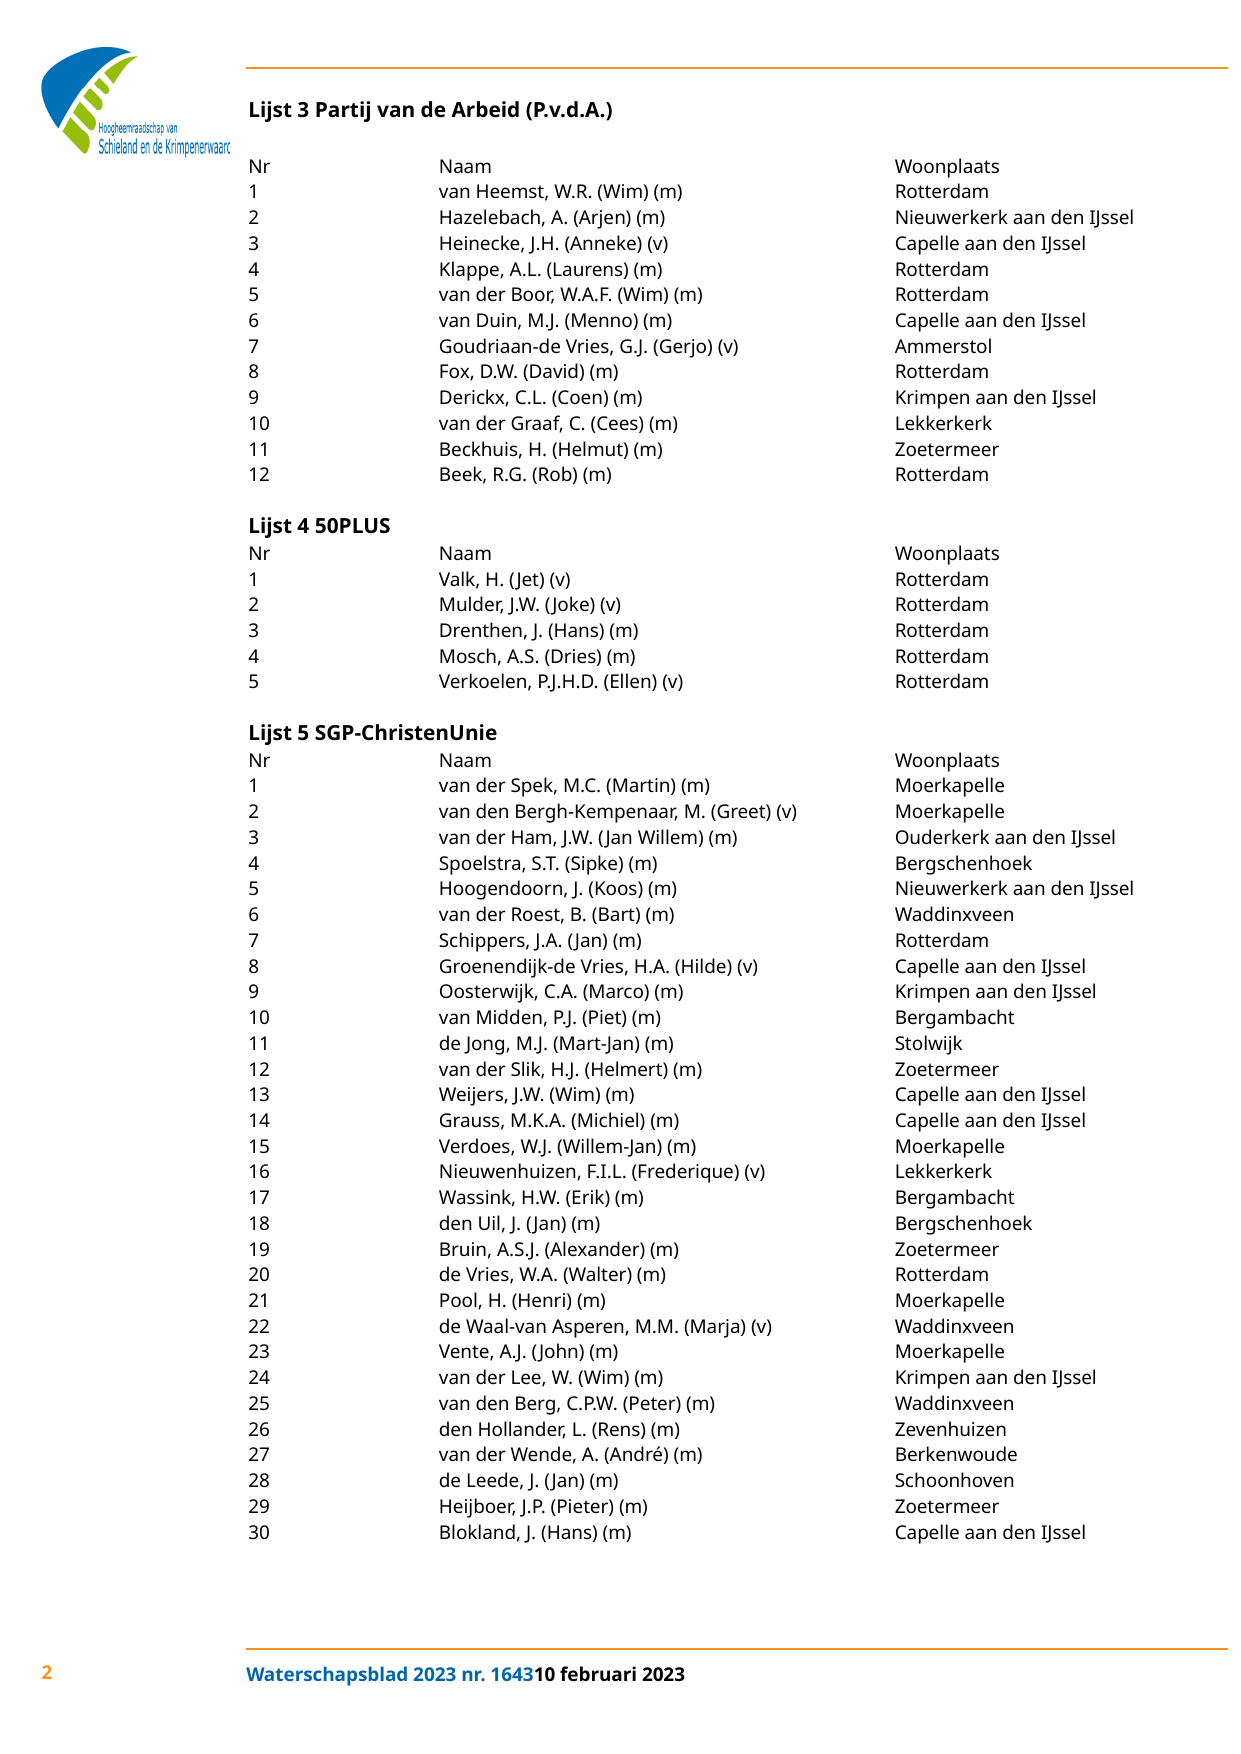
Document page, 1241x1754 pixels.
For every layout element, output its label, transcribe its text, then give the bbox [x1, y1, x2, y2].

text Lijst 4 50PLUS [248, 511, 1152, 540]
table_cell 19 [248, 1236, 439, 1262]
table_cell 22 [248, 1313, 439, 1339]
table_cell Zevenhuizen [895, 1416, 1152, 1442]
table_cell 18 [248, 1210, 439, 1236]
table_cell 8 [248, 359, 439, 384]
table_cell van Midden, P.J. (Piet) (m) [439, 1004, 894, 1030]
table_cell 3 [248, 617, 439, 643]
table_cell 5 [248, 669, 439, 694]
table_cell Zoetermeer [895, 1493, 1152, 1519]
table_cell 23 [248, 1339, 439, 1364]
table_cell Rotterdam [895, 282, 1152, 307]
table_cell Schoonhoven [895, 1468, 1152, 1493]
text Lijst 3 Partij van de Arbeid (P.v.d.A.) [248, 95, 1152, 123]
table_cell Waddinxveen [895, 1313, 1152, 1339]
table_cell Vente, A.J. (John) (m) [439, 1339, 894, 1364]
table_cell Hazelebach, A. (Arjen) (m) [439, 204, 894, 230]
table_header Naam [439, 540, 894, 566]
table_cell Waddinxveen [895, 1390, 1152, 1416]
table_cell Beckhuis, H. (Helmut) (m) [439, 436, 894, 462]
table_cell Beek, R.G. (Rob) (m) [439, 462, 894, 487]
table_cell Groenendijk-de Vries, H.A. (Hilde) (v) [439, 953, 894, 978]
table_cell Rotterdam [895, 256, 1152, 282]
table_cell Krimpen aan den IJssel [895, 1365, 1152, 1390]
table_cell 26 [248, 1416, 439, 1442]
table_cell 4 [248, 256, 439, 282]
table_header Woonplaats [895, 153, 1152, 179]
table_cell 1 [248, 773, 439, 798]
table_cell Capelle aan den IJssel [895, 230, 1152, 256]
table_cell Capelle aan den IJssel [895, 1107, 1152, 1133]
table_cell 7 [248, 927, 439, 953]
table_cell Krimpen aan den IJssel [895, 979, 1152, 1004]
table_cell Zoetermeer [895, 1236, 1152, 1262]
table_cell Blokland, J. (Hans) (m) [439, 1519, 894, 1544]
table_cell Rotterdam [895, 927, 1152, 953]
table_cell Capelle aan den IJssel [895, 953, 1152, 978]
table_cell Drenthen, J. (Hans) (m) [439, 617, 894, 643]
table_cell 9 [248, 979, 439, 1004]
table_cell Mosch, A.S. (Dries) (m) [439, 643, 894, 669]
table_header Naam [439, 153, 894, 179]
table_cell Fox, D.W. (David) (m) [439, 359, 894, 384]
table_cell 14 [248, 1107, 439, 1133]
table_cell Berkenwoude [895, 1442, 1152, 1467]
table_cell 25 [248, 1390, 439, 1416]
table_cell Rotterdam [895, 566, 1152, 591]
table_cell 10 [248, 410, 439, 436]
table_cell 24 [248, 1365, 439, 1390]
table_cell Lekkerkerk [895, 410, 1152, 436]
table_cell van der Boor, W.A.F. (Wim) (m) [439, 282, 894, 307]
table_cell de Vries, W.A. (Walter) (m) [439, 1262, 894, 1287]
table_cell Moerkapelle [895, 1339, 1152, 1364]
table_cell 1 [248, 179, 439, 204]
table_cell Klappe, A.L. (Laurens) (m) [439, 256, 894, 282]
text Lijst 5 SGP-ChristenUnie [248, 718, 1152, 747]
table_cell Mulder, J.W. (Joke) (v) [439, 591, 894, 617]
table_cell den Uil, J. (Jan) (m) [439, 1210, 894, 1236]
table_cell 6 [248, 901, 439, 927]
table_cell 2 [248, 799, 439, 824]
table_header Woonplaats [895, 747, 1152, 773]
table_cell de Waal-van Asperen, M.M. (Marja) (v) [439, 1313, 894, 1339]
table_cell Capelle aan den IJssel [895, 1081, 1152, 1107]
table_cell 15 [248, 1133, 439, 1159]
table_cell van der Graaf, C. (Cees) (m) [439, 410, 894, 436]
table_cell Rotterdam [895, 359, 1152, 384]
table_cell Nieuwerkerk aan den IJssel [895, 204, 1152, 230]
table_cell Heijboer, J.P. (Pieter) (m) [439, 1493, 894, 1519]
table_cell Ouderkerk aan den IJssel [895, 824, 1152, 850]
table_cell Stolwijk [895, 1030, 1152, 1056]
table_cell Weijers, J.W. (Wim) (m) [439, 1081, 894, 1107]
table_cell Bergschenhoek [895, 1210, 1152, 1236]
table_header Nr [248, 153, 439, 179]
table_cell van der Spek, M.C. (Martin) (m) [439, 773, 894, 798]
table_cell Hoogendoorn, J. (Koos) (m) [439, 876, 894, 901]
table_cell 4 [248, 643, 439, 669]
table_cell de Jong, M.J. (Mart-Jan) (m) [439, 1030, 894, 1056]
table_cell Rotterdam [895, 1262, 1152, 1287]
table_cell Moerkapelle [895, 773, 1152, 798]
table_cell van der Ham, J.W. (Jan Willem) (m) [439, 824, 894, 850]
table_cell Schippers, J.A. (Jan) (m) [439, 927, 894, 953]
table_cell 6 [248, 307, 439, 333]
table_cell Zoetermeer [895, 436, 1152, 462]
table_header Woonplaats [895, 540, 1152, 566]
table_cell Nieuwenhuizen, F.I.L. (Frederique) (v) [439, 1159, 894, 1184]
table_cell 7 [248, 333, 439, 359]
table_cell den Hollander, L. (Rens) (m) [439, 1416, 894, 1442]
table_cell 21 [248, 1287, 439, 1313]
table_cell 11 [248, 436, 439, 462]
table_cell Rotterdam [895, 462, 1152, 487]
table_cell 29 [248, 1493, 439, 1519]
table_cell Verdoes, W.J. (Willem-Jan) (m) [439, 1133, 894, 1159]
table_cell Krimpen aan den IJssel [895, 385, 1152, 410]
table_cell 20 [248, 1262, 439, 1287]
table_cell 11 [248, 1030, 439, 1056]
table_cell Zoetermeer [895, 1056, 1152, 1081]
table_cell Derickx, C.L. (Coen) (m) [439, 385, 894, 410]
table_cell Bergambacht [895, 1184, 1152, 1210]
table_cell van der Wende, A. (André) (m) [439, 1442, 894, 1467]
table_cell 12 [248, 1056, 439, 1081]
table_cell 8 [248, 953, 439, 978]
table_cell Wassink, H.W. (Erik) (m) [439, 1184, 894, 1210]
table_cell 3 [248, 230, 439, 256]
table_cell Valk, H. (Jet) (v) [439, 566, 894, 591]
table_cell Grauss, M.K.A. (Michiel) (m) [439, 1107, 894, 1133]
table_cell Nieuwerkerk aan den IJssel [895, 876, 1152, 901]
table_cell 16 [248, 1159, 439, 1184]
table_cell Rotterdam [895, 669, 1152, 694]
table_cell Moerkapelle [895, 1287, 1152, 1313]
table_cell 3 [248, 824, 439, 850]
table_cell Rotterdam [895, 617, 1152, 643]
table_cell van den Berg, C.P.W. (Peter) (m) [439, 1390, 894, 1416]
table_cell 2 [248, 204, 439, 230]
table_cell Heinecke, J.H. (Anneke) (v) [439, 230, 894, 256]
table_cell 4 [248, 850, 439, 876]
table_cell Lekkerkerk [895, 1159, 1152, 1184]
table_cell Capelle aan den IJssel [895, 307, 1152, 333]
table_cell Waddinxveen [895, 901, 1152, 927]
table_cell Rotterdam [895, 179, 1152, 204]
table_cell Pool, H. (Henri) (m) [439, 1287, 894, 1313]
table_cell Bergambacht [895, 1004, 1152, 1030]
table_cell Rotterdam [895, 643, 1152, 669]
table_cell Rotterdam [895, 591, 1152, 617]
table_header Nr [248, 540, 439, 566]
table_cell 27 [248, 1442, 439, 1467]
table_cell 28 [248, 1468, 439, 1493]
table_cell Goudriaan-de Vries, G.J. (Gerjo) (v) [439, 333, 894, 359]
table_cell Ammerstol [895, 333, 1152, 359]
table_cell Capelle aan den IJssel [895, 1519, 1152, 1544]
table_cell Spoelstra, S.T. (Sipke) (m) [439, 850, 894, 876]
table_cell 2 [248, 591, 439, 617]
table_cell 12 [248, 462, 439, 487]
table_cell van den Bergh-Kempenaar, M. (Greet) (v) [439, 799, 894, 824]
table_cell Moerkapelle [895, 799, 1152, 824]
table_cell 5 [248, 282, 439, 307]
table_cell van der Roest, B. (Bart) (m) [439, 901, 894, 927]
table_cell van der Slik, H.J. (Helmert) (m) [439, 1056, 894, 1081]
table_cell Oosterwijk, C.A. (Marco) (m) [439, 979, 894, 1004]
table_cell Bergschenhoek [895, 850, 1152, 876]
table_header Nr [248, 747, 439, 773]
table_cell van Duin, M.J. (Menno) (m) [439, 307, 894, 333]
table_cell 17 [248, 1184, 439, 1210]
table_cell 13 [248, 1081, 439, 1107]
table_header Naam [439, 747, 894, 773]
table_cell de Leede, J. (Jan) (m) [439, 1468, 894, 1493]
picture [41, 47, 231, 172]
table_cell Verkoelen, P.J.H.D. (Ellen) (v) [439, 669, 894, 694]
table_cell van der Lee, W. (Wim) (m) [439, 1365, 894, 1390]
table_cell 9 [248, 385, 439, 410]
table_cell van Heemst, W.R. (Wim) (m) [439, 179, 894, 204]
table_cell 30 [248, 1519, 439, 1544]
table_cell 10 [248, 1004, 439, 1030]
table_cell 1 [248, 566, 439, 591]
table_cell Bruin, A.S.J. (Alexander) (m) [439, 1236, 894, 1262]
table_cell Moerkapelle [895, 1133, 1152, 1159]
table_cell 5 [248, 876, 439, 901]
